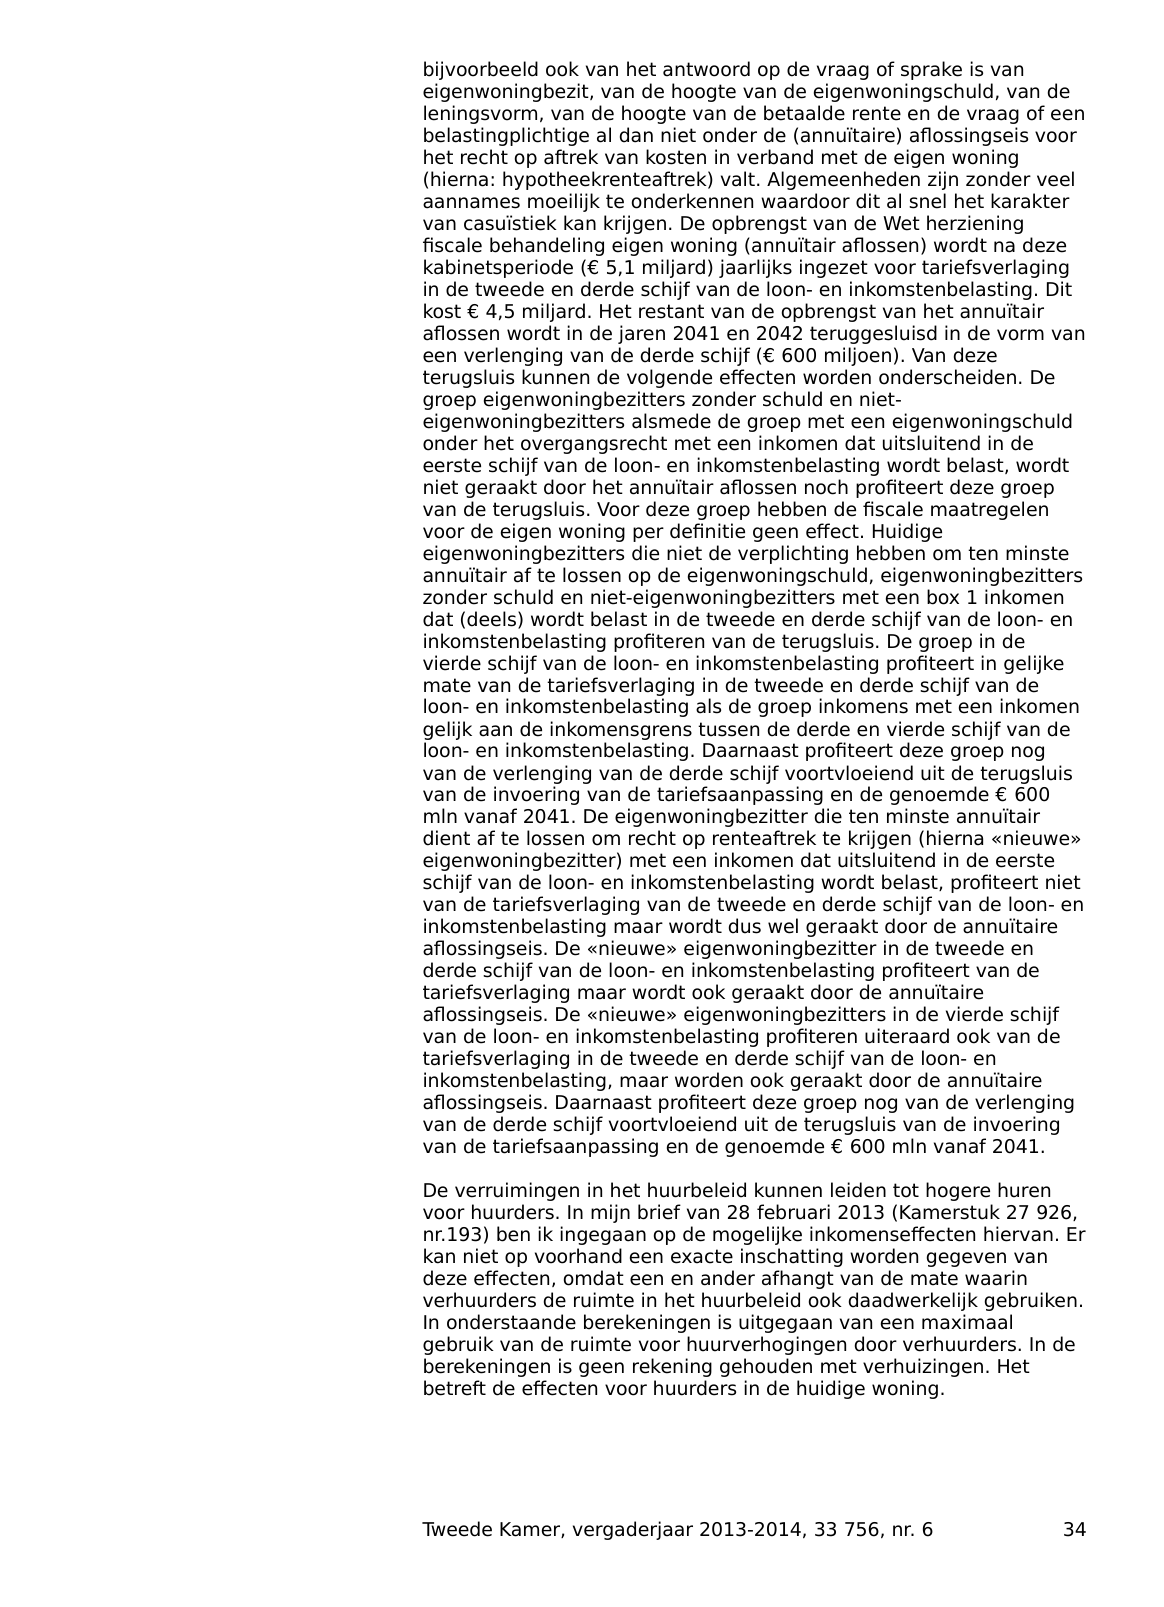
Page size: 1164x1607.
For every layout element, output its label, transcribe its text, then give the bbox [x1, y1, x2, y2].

text bijvoorbeeld ook van het antwoord op de vraag of sprake is van eigenwoningbezit, van de hoogte van de eigenwoningschuld, van de leningsvorm, van de hoogte van de betaalde rente en de vraag of een belastingplichtige al dan niet onder de (annuïtaire) aflossingseis voor het recht op aftrek van kosten in verband met de eigen woning (hierna: hypotheekrenteaftrek) valt. Algemeenheden zijn zonder veel aannames moeilijk te onderkennen waardoor dit al snel het karakter van casuïstiek kan krijgen. De opbrengst van de Wet herziening fiscale behandeling eigen woning (annuïtair aflossen) wordt na deze kabinetsperiode (€ 5,1 miljard) jaarlijks ingezet voor tariefsverlaging in de tweede en derde schijf van de loon- en inkomstenbelasting. Dit kost € 4,5 miljard. Het restant van de opbrengst van het annuïtair aflossen wordt in de jaren 2041 en 2042 teruggesluisd in de vorm van een verlenging van de derde schijf (€ 600 miljoen). Van deze terugsluis kunnen de volgende effecten worden onderscheiden. De groep eigenwoningbezitters zonder schuld en niet-eigenwoningbezitters alsmede de groep met een eigenwoningschuld onder het overgangsrecht met een inkomen dat uitsluitend in de eerste schijf van de loon- en inkomstenbelasting wordt belast, wordt niet geraakt door het annuïtair aflossen noch profiteert deze groep van de terugsluis. Voor deze groep hebben de fiscale maatregelen voor de eigen woning per definitie geen effect. Huidige eigenwoningbezitters die niet de verplichting hebben om ten minste annuïtair af te lossen op de eigenwoningschuld, eigenwoningbezitters zonder schuld en niet-eigenwoningbezitters met een box 1 inkomen dat (deels) wordt belast in de tweede en derde schijf van de loon- en inkomstenbelasting profiteren van de terugsluis. De groep in de vierde schijf van de loon- en inkomstenbelasting profiteert in gelijke mate van de tariefsverlaging in de tweede en derde schijf van de loon- en inkomstenbelasting als de groep inkomens met een inkomen gelijk aan de inkomensgrens tussen de derde en vierde schijf van de loon- en inkomstenbelasting. Daarnaast profiteert deze groep nog van de verlenging van de derde schijf voortvloeiend uit de terugsluis van de invoering van de tariefsaanpassing en de genoemde € 600 mln vanaf 2041. De eigenwoningbezitter die ten minste annuïtair dient af te lossen om recht op renteaftrek te krijgen (hierna «nieuwe» eigenwoningbezitter) met een inkomen dat uitsluitend in de eerste schijf van de loon- en inkomstenbelasting wordt belast, profiteert niet van de tariefsverlaging van de tweede en derde schijf van de loon- en inkomstenbelasting maar wordt dus wel geraakt door de annuïtaire aflossingseis. De «nieuwe» eigenwoningbezitter in de tweede en derde schijf van de loon- en inkomstenbelasting profiteert van de tariefsverlaging maar wordt ook geraakt door de annuïtaire aflossingseis. De «nieuwe» eigenwoningbezitters in de vierde schijf van de loon- en inkomstenbelasting profiteren uiteraard ook van de tariefsverlaging in de tweede en derde schijf van de loon- en inkomstenbelasting, maar worden ook geraakt door de annuïtaire aflossingseis. Daarnaast profiteert deze groep nog van de verlenging van de derde schijf voortvloeiend uit de terugsluis van de invoering van de tariefsaanpassing en de genoemde € 600 mln vanaf 2041. [422, 59, 1087, 1158]
text De verruimingen in het huurbeleid kunnen leiden tot hogere huren voor huurders. In mijn brief van 28 februari 2013 (Kamerstuk 27 926, nr.193) ben ik ingegaan op de mogelijke inkomenseffecten hiervan. Er kan niet op voorhand een exacte inschatting worden gegeven van deze effecten, omdat een en ander afhangt van de mate waarin verhuurders de ruimte in het huurbeleid ook daadwerkelijk gebruiken. In onderstaande berekeningen is uitgegaan van een maximaal gebruik van de ruimte voor huurverhogingen door verhuurders. In de berekeningen is geen rekening gehouden met verhuizingen. Het betreft de effecten voor huurders in de huidige woning. [422, 1180, 1087, 1400]
